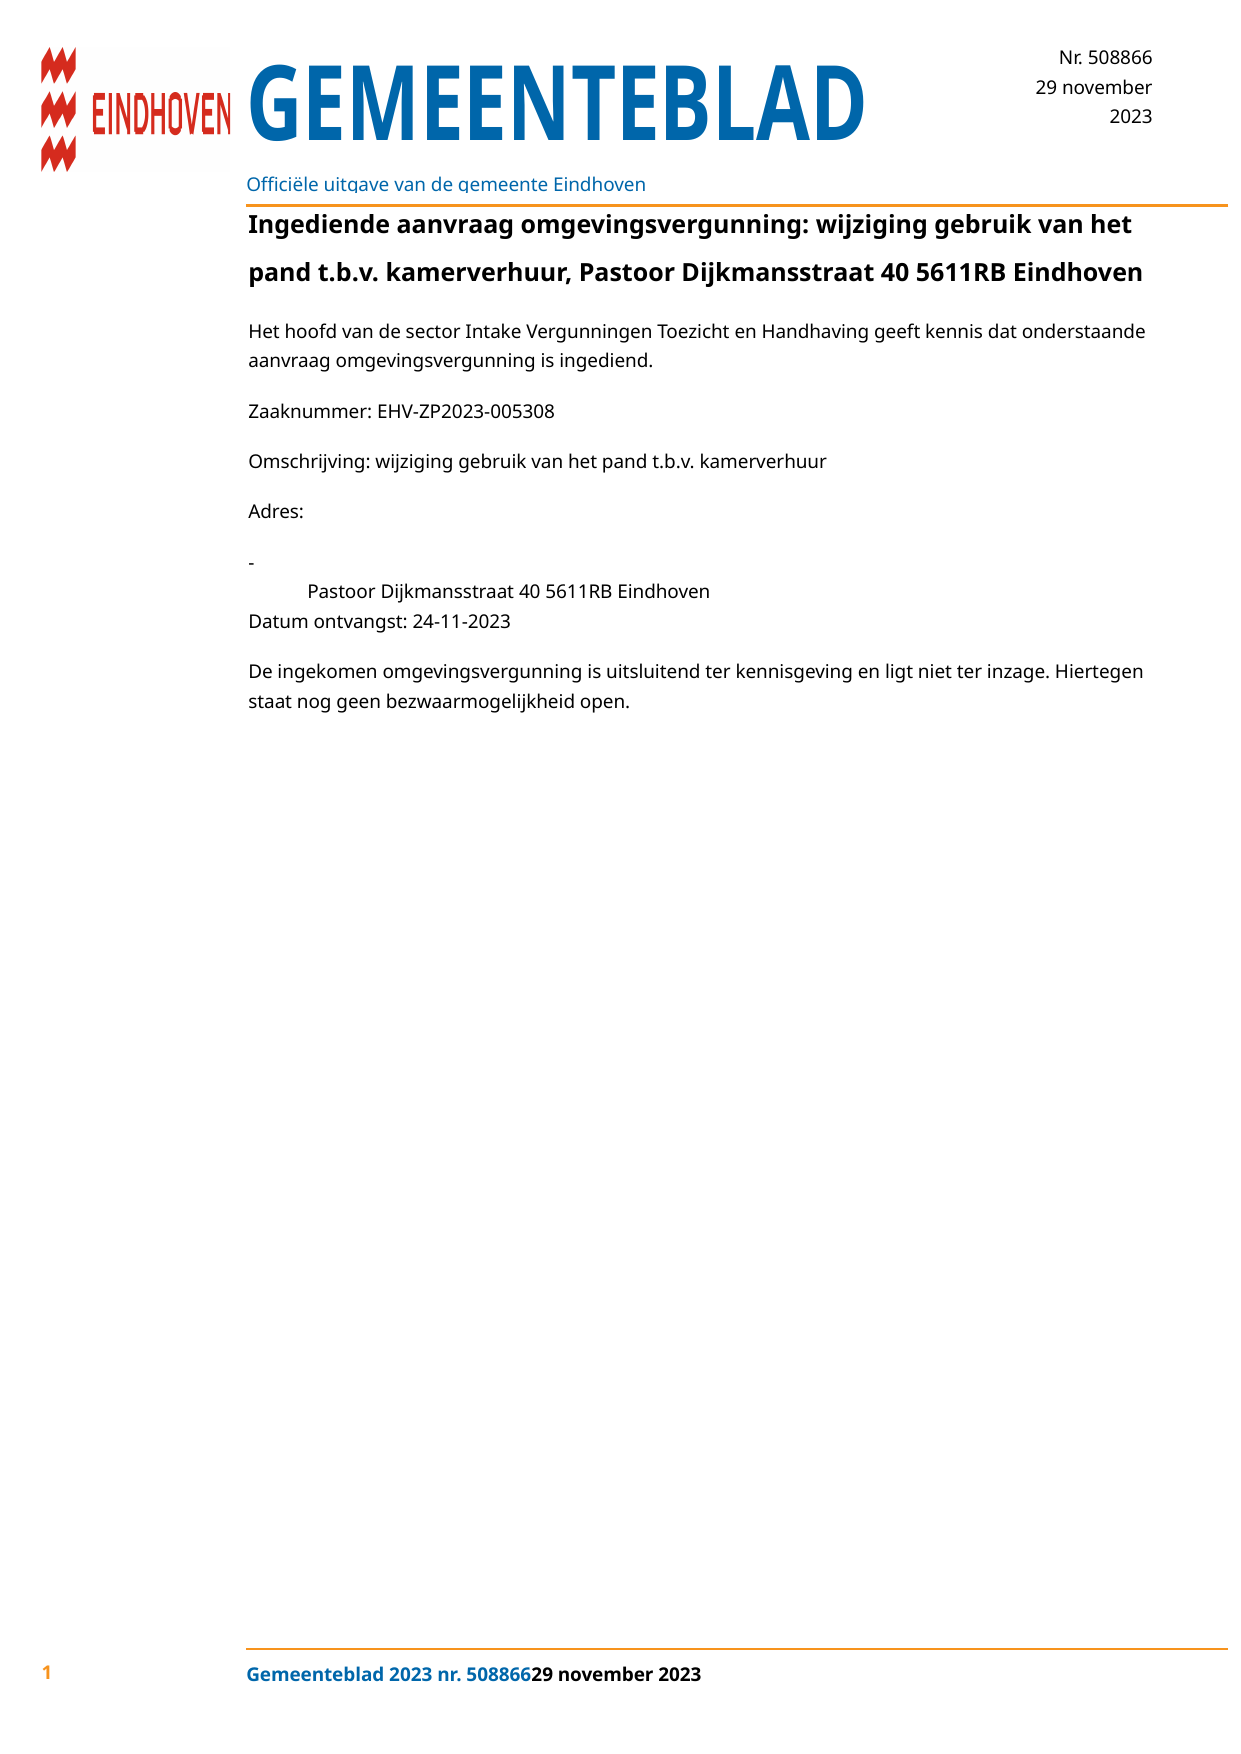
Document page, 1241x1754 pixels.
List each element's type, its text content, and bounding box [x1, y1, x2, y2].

text Datum ontvangst: 24-11-2023 [248, 608, 1152, 634]
text Adres: [248, 499, 1152, 524]
list Pastoor Dijkmansstraat 40 5611RB Eindhoven [248, 579, 1152, 604]
text Het hoofd van de sector Intake Vergunningen Toezicht en Handhaving geeft kennis dat onderstaande aanvraag omgevingsvergunning is ingediend. [248, 318, 1152, 373]
text Omschrijving: wijziging gebruik van het pand t.b.v. kamerverhuur [248, 448, 1152, 474]
text Ingediende aanvraag omgevingsvergunning: wijziging gebruik van het pand t.b.v. kamerverhuur, Pastoor Dijkmansstraat 40 5611RB Eindhoven [248, 207, 1152, 288]
picture [41, 47, 231, 172]
text De ingekomen omgevingsvergunning is uitsluitend ter kennisgeving en ligt niet ter inzage. Hiertegen staat nog geen bezwaarmogelijkheid open. [248, 659, 1152, 714]
text Zaaknummer: EHV-ZP2023-005308 [248, 398, 1152, 424]
